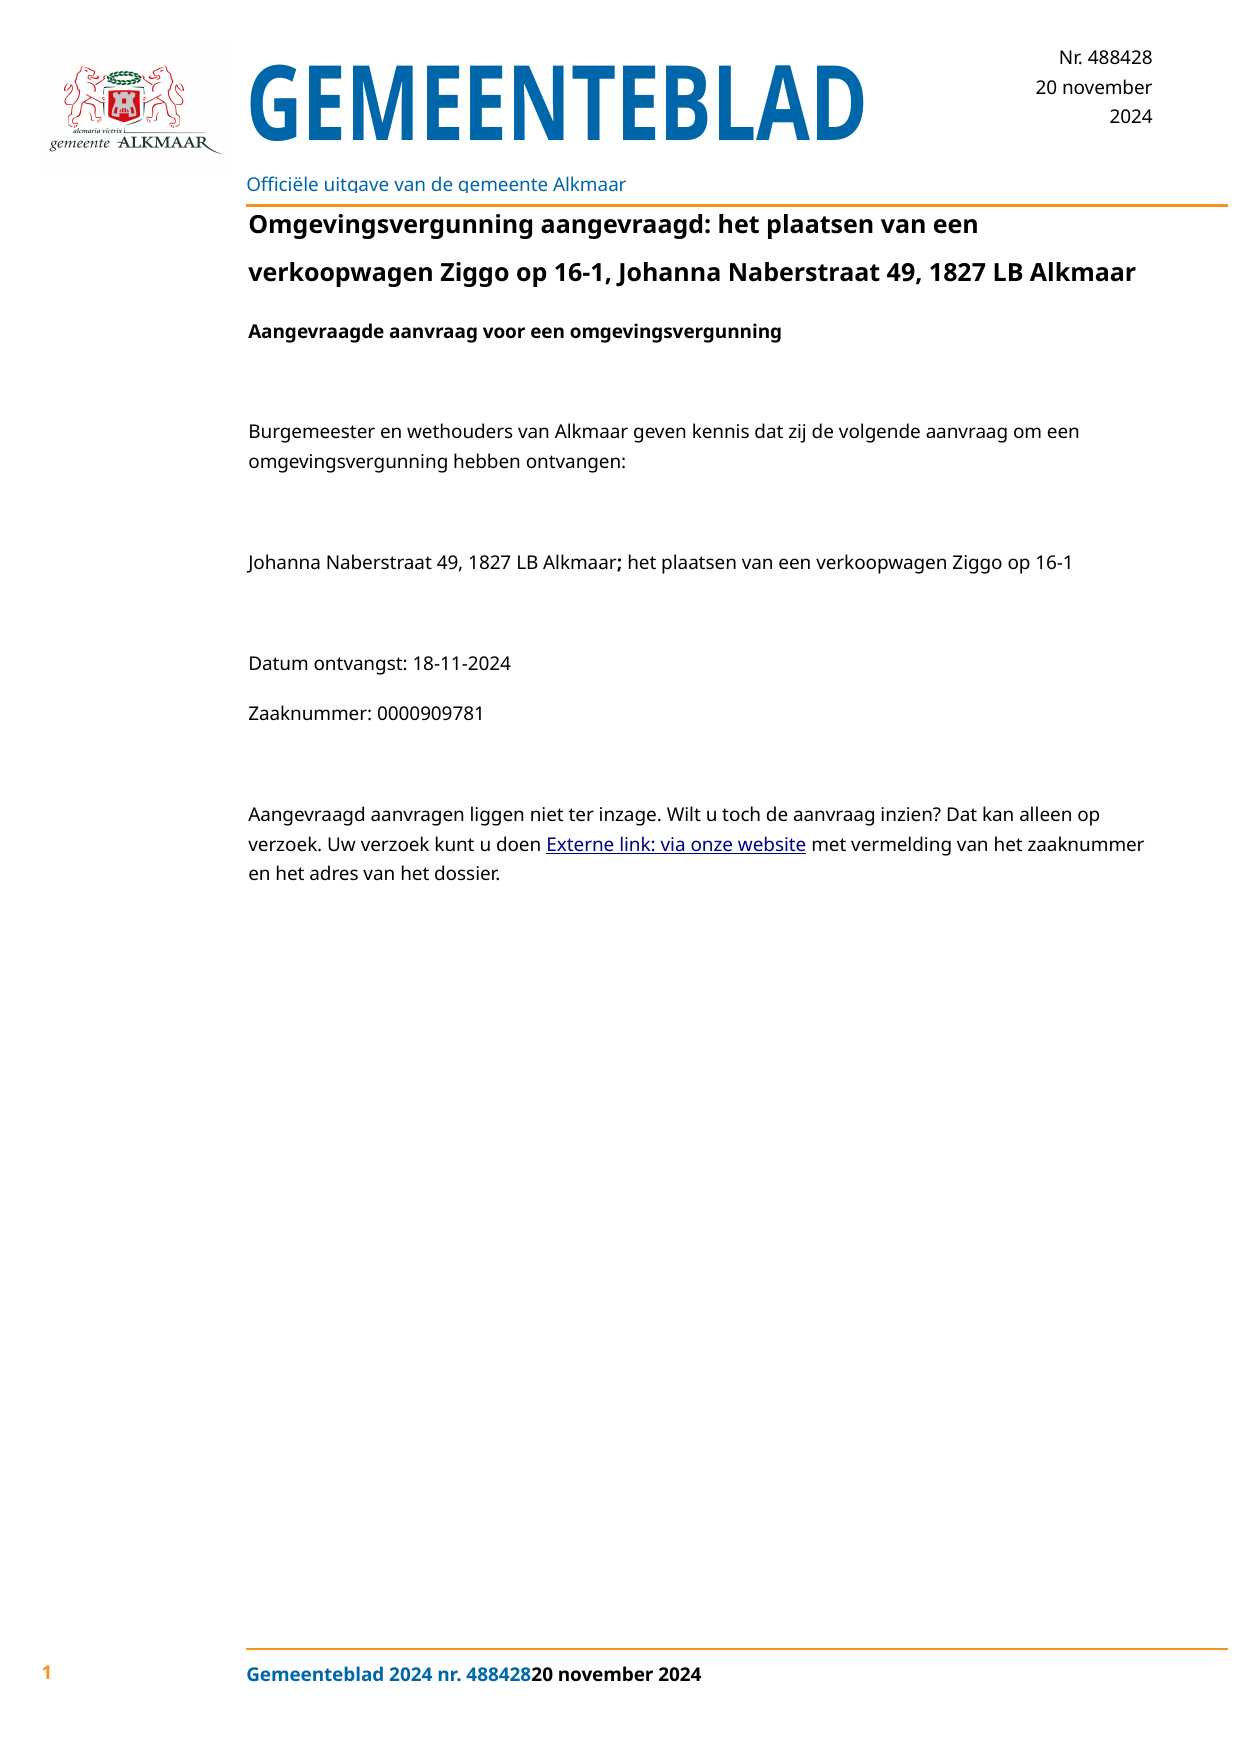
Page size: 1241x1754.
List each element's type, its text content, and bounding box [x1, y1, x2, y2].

picture [41, 47, 231, 172]
text Johanna Naberstraat 49, 1827 LB Alkmaar; het plaatsen van een verkoopwagen Ziggo op 16-1 [248, 549, 1152, 575]
text Aangevraagd aanvragen liggen niet ter inzage. Wilt u toch de aanvraag inzien? Dat kan alleen op verzoek. Uw verzoek kunt u doen Externe link: via onze website met vermelding van het zaaknummer en het adres van het dossier. [248, 801, 1152, 886]
text Omgevingsvergunning aangevraagd: het plaatsen van een verkoopwagen Ziggo op 16-1, Johanna Naberstraat 49, 1827 LB Alkmaar [248, 207, 1152, 288]
text Aangevraagde aanvraag voor een omgevingsvergunning [248, 318, 1152, 344]
text Zaaknummer: 0000909781 [248, 700, 1152, 726]
text Burgemeester en wethouders van Alkmaar geven kennis dat zij de volgende aanvraag om een omgevingsvergunning hebben ontvangen: [248, 419, 1152, 474]
text Datum ontvangst: 18-11-2024 [248, 650, 1152, 676]
